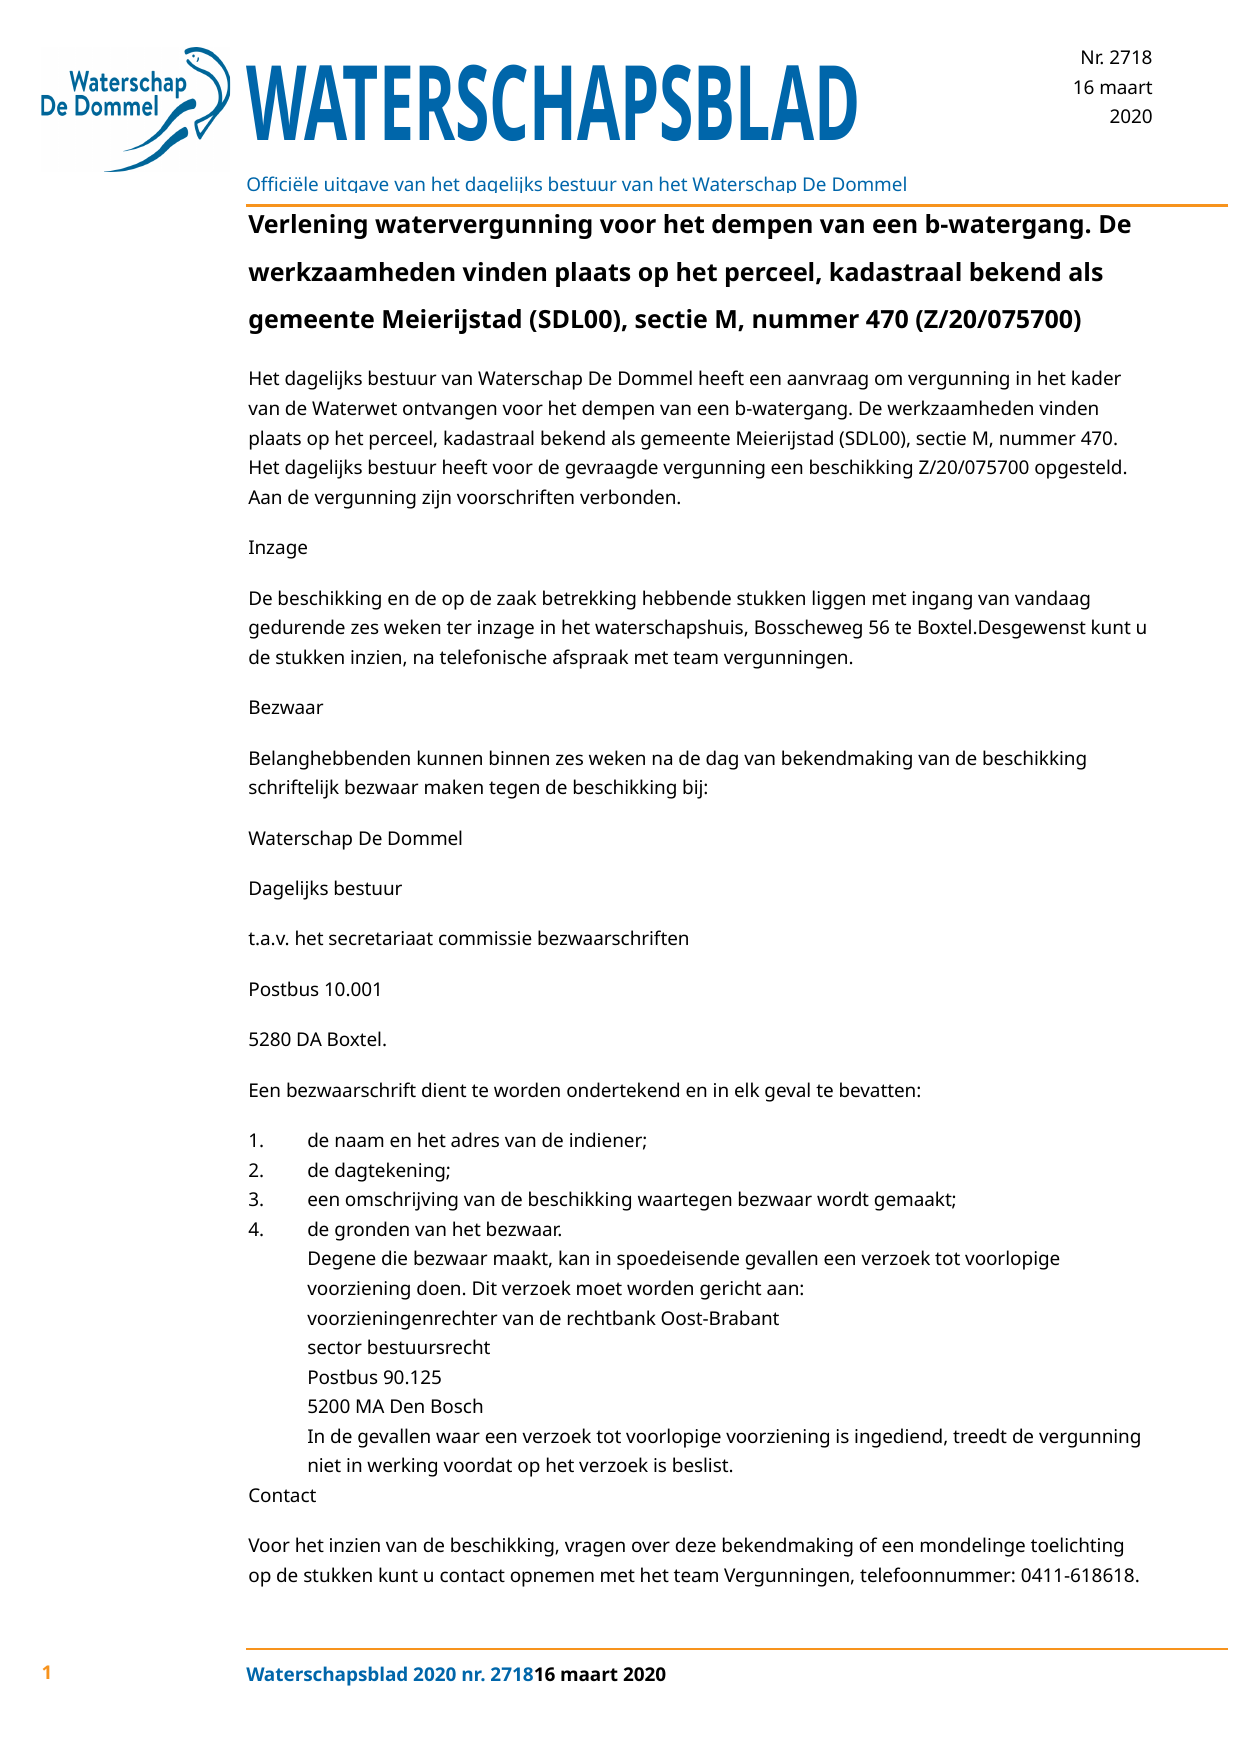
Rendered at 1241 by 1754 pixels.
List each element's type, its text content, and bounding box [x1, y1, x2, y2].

text Voor het inzien van de beschikking, vragen over deze bekendmaking of een mondelinge toelichting op de stukken kunt u contact opnemen met het team Vergunningen, telefoonnummer: 0411-618618. [248, 1533, 1152, 1588]
list sector bestuursrecht [248, 1334, 1152, 1360]
text 5280 DA Boxtel. [248, 1026, 1152, 1052]
list een omschrijving van de beschikking waartegen bezwaar wordt gemaakt; [248, 1186, 1152, 1212]
text t.a.v. het secretariaat commissie bezwaarschriften [248, 926, 1152, 951]
list de naam en het adres van de indiener; [248, 1127, 1152, 1153]
list de dagtekening; [248, 1157, 1152, 1182]
picture [198, 118, 210, 131]
list In de gevallen waar een verzoek tot voorlopige voorziening is ingediend, treedt de vergunning niet in werking voordat op het verzoek is beslist. [248, 1423, 1152, 1478]
text Het dagelijks bestuur van Waterschap De Dommel heeft een aanvraag om vergunning in het kader van de Waterwet ontvangen voor het dempen van een b-watergang. De werkzaamheden vinden plaats op het perceel, kadastraal bekend als gemeente Meierijstad (SDL00), sectie M, nummer 470. Het dagelijks bestuur heeft voor de gevraagde vergunning een beschikking Z/20/075700 opgesteld. Aan de vergunning zijn voorschriften verbonden. [248, 366, 1152, 509]
list voorzieningenrechter van de rechtbank Oost-Brabant [248, 1305, 1152, 1330]
text De beschikking en de op de zaak betrekking hebbende stukken liggen met ingang van vandaag gedurende zes weken ter inzage in het waterschapshuis, Bosscheweg 56 te Boxtel.Desgewenst kunt u de stukken inzien, na telefonische afspraak met team vergunningen. [248, 585, 1152, 669]
picture [41, 47, 231, 172]
list de gronden van het bezwaar. [248, 1216, 1152, 1242]
list Degene die bezwaar maakt, kan in spoedeisende gevallen een verzoek tot voorlopige voorziening doen. Dit verzoek moet worden gericht aan: [248, 1246, 1152, 1301]
text Bezwaar [248, 694, 1152, 720]
list Postbus 90.125 [248, 1364, 1152, 1389]
text Verlening watervergunning voor het dempen van een b-watergang. De werkzaamheden vinden plaats op het perceel, kadastraal bekend als gemeente Meierijstad (SDL00), sectie M, nummer 470 (Z/20/075700) [248, 207, 1152, 336]
text Postbus 10.001 [248, 976, 1152, 1002]
text Een bezwaarschrift dient te worden ondertekend en in elk geval te bevatten: [248, 1077, 1152, 1102]
picture [45, 99, 51, 111]
picture [204, 47, 231, 76]
text Contact [248, 1482, 1152, 1508]
list 5200 MA Den Bosch [248, 1393, 1152, 1419]
text Dagelijks bestuur [248, 875, 1152, 901]
text Waterschap De Dommel [248, 825, 1152, 850]
text Inzage [248, 534, 1152, 560]
text Belanghebbenden kunnen binnen zes weken na de dag van bekendmaking van de beschikking schriftelijk bezwaar maken tegen de beschikking bij: [248, 745, 1152, 800]
